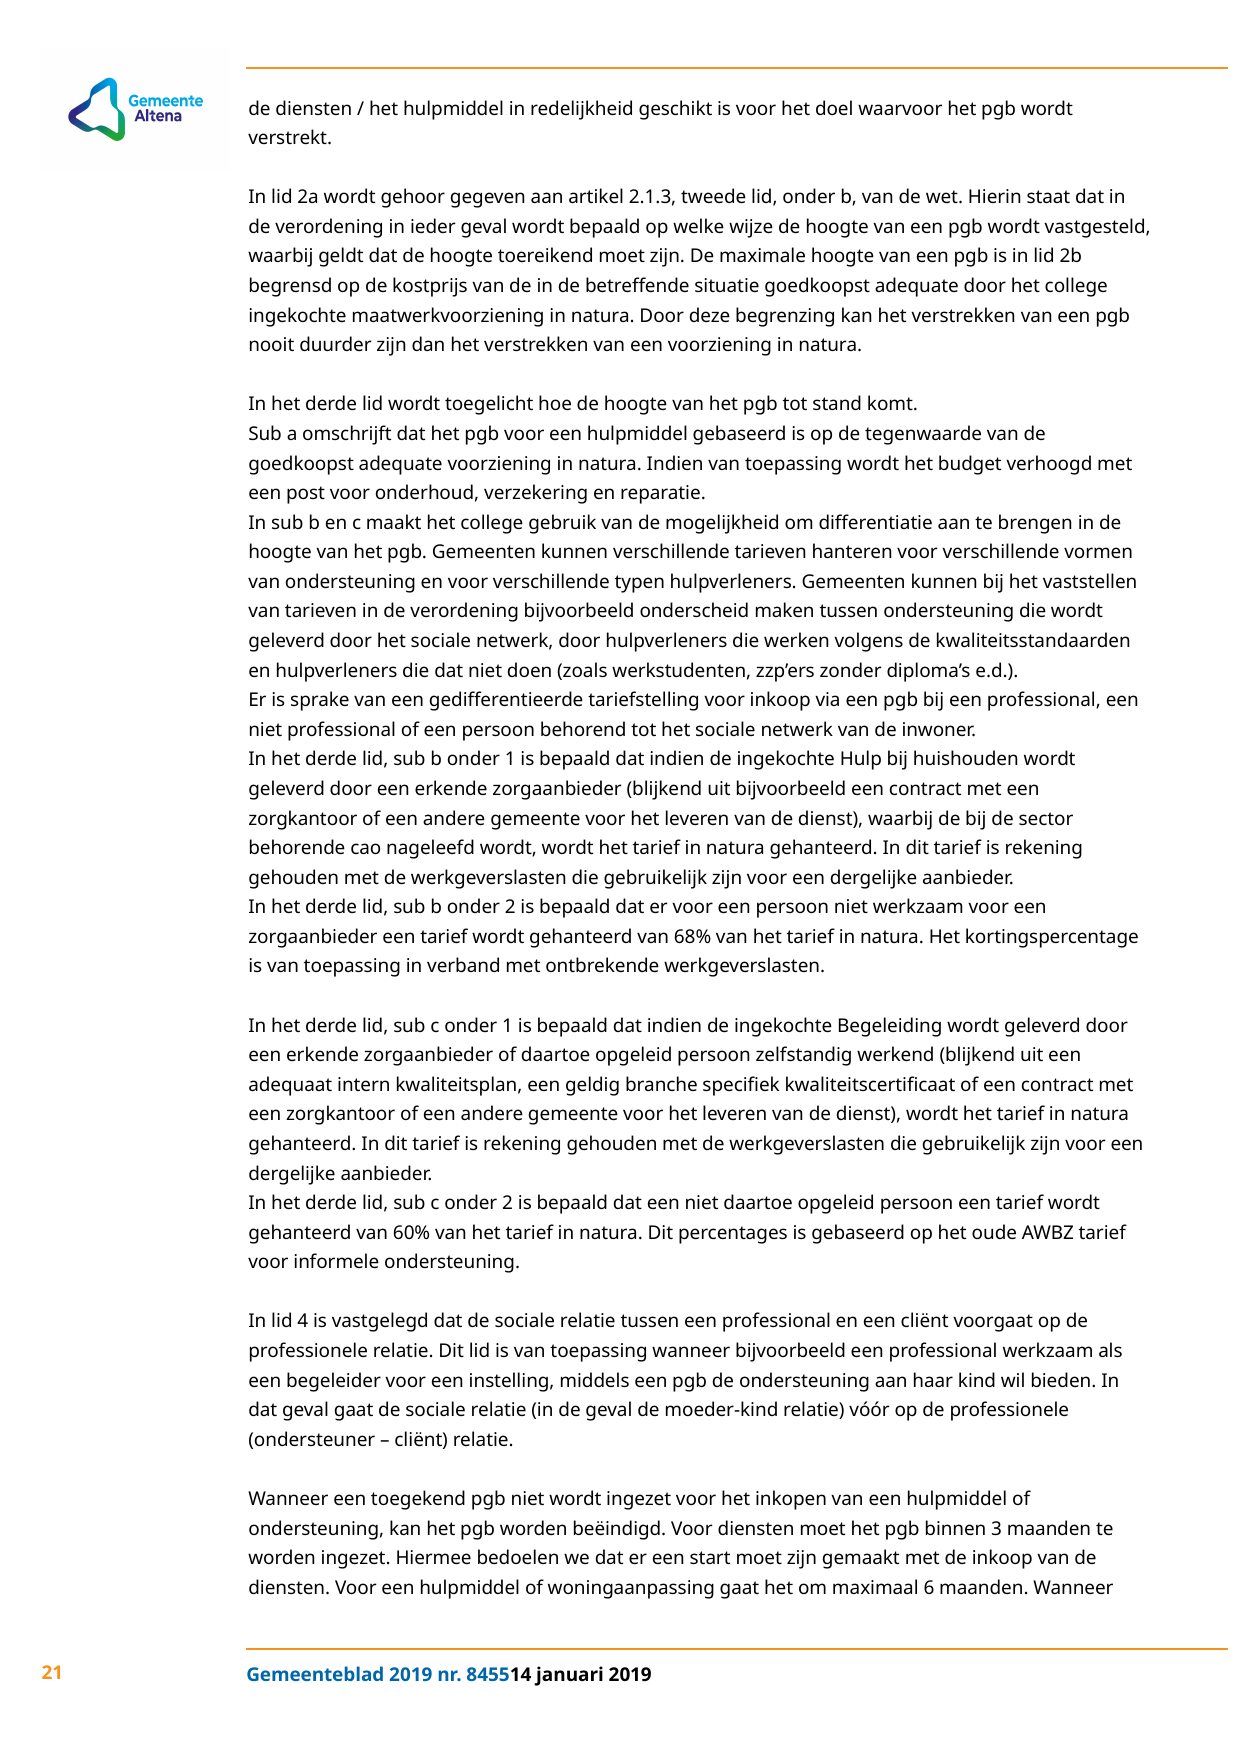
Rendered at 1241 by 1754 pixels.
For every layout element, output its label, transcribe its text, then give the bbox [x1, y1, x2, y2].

text Wanneer een toegekend pgb niet wordt ingezet voor het inkopen van een hulpmiddel of ondersteuning, kan het pgb worden beëindigd. Voor diensten moet het pgb binnen 3 maanden te worden ingezet. Hiermee bedoelen we dat er een start moet zijn gemaakt met de inkoop van de diensten. Voor een hulpmiddel of woningaanpassing gaat het om maximaal 6 maanden. Wanneer [248, 1485, 1152, 1600]
text In het derde lid, sub c onder 2 is bepaald dat een niet daartoe opgeleid persoon een tarief wordt gehanteerd van 60% van het tarief in natura. Dit percentages is gebaseerd op het oude AWBZ tarief voor informele ondersteuning. [248, 1189, 1152, 1274]
text de diensten / het hulpmiddel in redelijkheid geschikt is voor het doel waarvoor het pgb wordt verstrekt. [248, 95, 1152, 150]
text In het derde lid, sub c onder 1 is bepaald dat indien de ingekochte Begeleiding wordt geleverd door een erkende zorgaanbieder of daartoe opgeleid persoon zelfstandig werkend (blijkend uit een adequaat intern kwaliteitsplan, een geldig branche specifiek kwaliteitscertificaat of een contract met een zorgkantoor of een andere gemeente voor het leveren van de dienst), wordt het tarief in natura gehanteerd. In dit tarief is rekening gehouden met de werkgeverslasten die gebruikelijk zijn voor een dergelijke aanbieder. [248, 1012, 1152, 1186]
text In het derde lid, sub b onder 2 is bepaald dat er voor een persoon niet werkzaam voor een zorgaanbieder een tarief wordt gehanteerd van 68% van het tarief in natura. Het kortingspercentage is van toepassing in verband met ontbrekende werkgeverslasten. [248, 893, 1152, 978]
text In het derde lid, sub b onder 1 is bepaald dat indien de ingekochte Hulp bij huishouden wordt geleverd door een erkende zorgaanbieder (blijkend uit bijvoorbeeld een contract met een zorgkantoor of een andere gemeente voor het leveren van de dienst), waarbij de bij de sector behorende cao nageleefd wordt, wordt het tarief in natura gehanteerd. In dit tarief is rekening gehouden met de werkgeverslasten die gebruikelijk zijn voor een dergelijke aanbieder. [248, 746, 1152, 890]
text In lid 4 is vastgelegd dat de sociale relatie tussen een professional en een cliënt voorgaat op de professionele relatie. Dit lid is van toepassing wanneer bijvoorbeeld een professional werkzaam als een begeleider voor een instelling, middels een pgb de ondersteuning aan haar kind wil bieden. In dat geval gaat de sociale relatie (in de geval de moeder-kind relatie) vóór op de professionele (ondersteuner – cliënt) relatie. [248, 1308, 1152, 1452]
picture [41, 47, 231, 172]
text In lid 2a wordt gehoor gegeven aan artikel 2.1.3, tweede lid, onder b, van de wet. Hierin staat dat in de verordening in ieder geval wordt bepaald op welke wijze de hoogte van een pgb wordt vastgesteld, waarbij geldt dat de hoogte toereikend moet zijn. De maximale hoogte van een pgb is in lid 2b begrensd op de kostprijs van de in de betreffende situatie goedkoopst adequate door het college ingekochte maatwerkvoorziening in natura. Door deze begrenzing kan het verstrekken van een pgb nooit duurder zijn dan het verstrekken van een voorziening in natura. [248, 183, 1152, 357]
text In sub b en c maakt het college gebruik van de mogelijkheid om differentiatie aan te brengen in de hoogte van het pgb. Gemeenten kunnen verschillende tarieven hanteren voor verschillende vormen van ondersteuning en voor verschillende typen hulpverleners. Gemeenten kunnen bij het vaststellen van tarieven in de verordening bijvoorbeeld onderscheid maken tussen ondersteuning die wordt geleverd door het sociale netwerk, door hulpverleners die werken volgens de kwaliteitsstandaarden en hulpverleners die dat niet doen (zoals werkstudenten, zzp’ers zonder diploma’s e.d.). [248, 509, 1152, 683]
text Sub a omschrijft dat het pgb voor een hulpmiddel gebaseerd is op de tegenwaarde van de goedkoopst adequate voorziening in natura. Indien van toepassing wordt het budget verhoogd met een post voor onderhoud, verzekering en reparatie. [248, 420, 1152, 505]
text Er is sprake van een gedifferentieerde tariefstelling voor inkoop via een pgb bij een professional, een niet professional of een persoon behorend tot het sociale netwerk van de inwoner. [248, 686, 1152, 742]
text In het derde lid wordt toegelicht hoe de hoogte van het pgb tot stand komt. [248, 391, 1152, 416]
